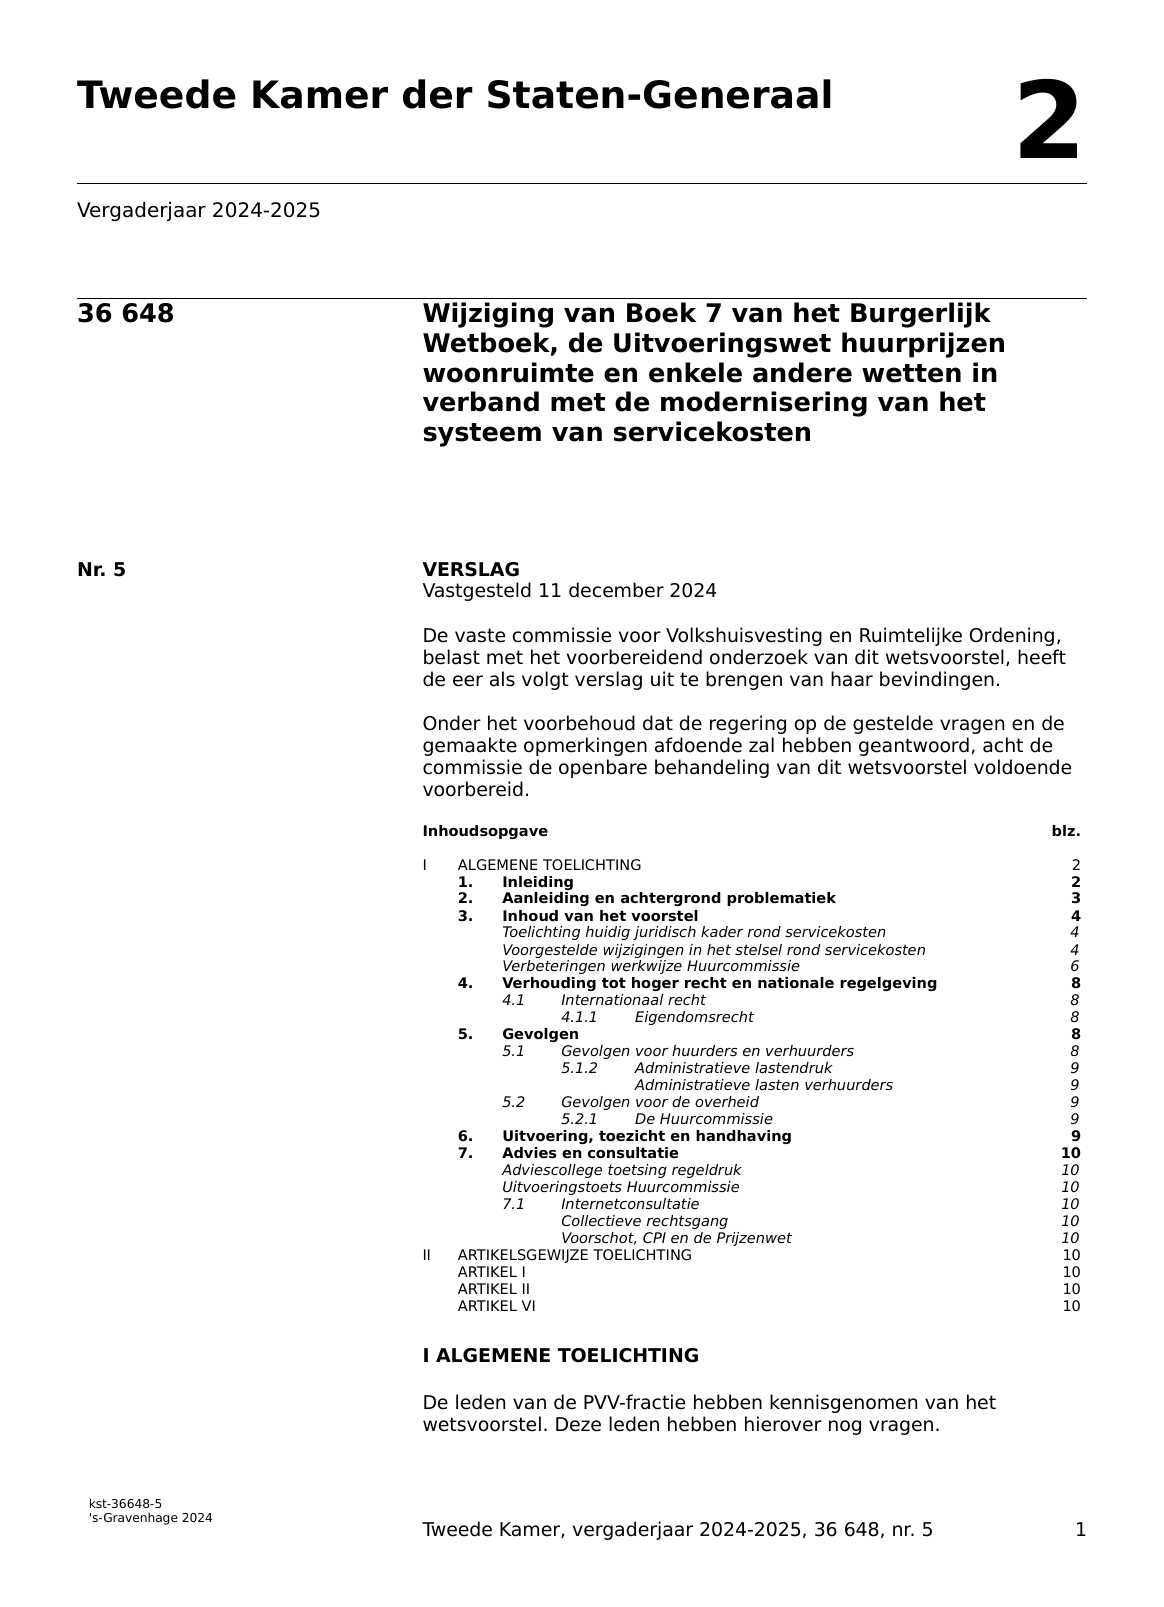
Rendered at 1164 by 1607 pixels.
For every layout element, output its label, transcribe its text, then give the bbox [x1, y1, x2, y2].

table_cell Voorgestelde wijzigingen in het stelsel rond servicekosten [496, 941, 1027, 958]
table_cell [452, 1213, 496, 1230]
table_cell [422, 1264, 452, 1281]
table_cell 10 [1028, 1196, 1087, 1213]
table_cell [422, 924, 452, 941]
table_cell 10 [1028, 1264, 1087, 1281]
table_cell [422, 992, 452, 1009]
table_cell 6. [452, 1128, 496, 1145]
table_cell 4.1.1 [555, 1009, 629, 1026]
table_cell [422, 890, 452, 907]
table_cell Adviescollege toetsing regeldruk [496, 1162, 1027, 1179]
table_cell Inhoud van het voorstel [496, 908, 1027, 924]
subtitle 36 648 Wijziging van Boek 7 van het Burgerlijk Wetboek, de Uitvoeringswet huurprijzen woonruimte en enkele andere wetten in verband met de modernisering van het systeem van servicekosten [77, 299, 1087, 447]
table_cell 3 [1028, 890, 1087, 907]
table_header 2 [886, 59, 1087, 183]
table_cell [496, 1213, 555, 1230]
table_cell Administratieve lasten verhuurders [629, 1077, 1027, 1094]
table_cell ARTIKELSGEWIJZE TOELICHTING [452, 1247, 1027, 1264]
table_header blz. [1028, 823, 1087, 839]
table_cell Gevolgen voor de overheid [555, 1094, 1027, 1111]
table_cell [452, 1111, 496, 1128]
table_cell ALGEMENE TOELICHTING [452, 856, 1027, 873]
table_cell [422, 1043, 452, 1060]
subtitle Nr. 5 VERSLAG [77, 558, 1087, 580]
subtitle I ALGEMENE TOELICHTING [422, 1345, 1087, 1367]
table_cell [452, 1009, 496, 1026]
table_cell 6 [1028, 958, 1087, 975]
table_cell Internetconsultatie [555, 1196, 1027, 1213]
table_cell 9 [1028, 1128, 1087, 1145]
table_cell 10 [1028, 1162, 1087, 1179]
table_cell [422, 1298, 452, 1315]
table_cell [452, 924, 496, 941]
table_cell [452, 1162, 496, 1179]
table_cell 4 [1028, 908, 1087, 924]
table_cell II [422, 1247, 452, 1264]
table_cell [422, 958, 452, 975]
table_cell De Huurcommissie [629, 1111, 1027, 1128]
table_cell I [422, 856, 452, 873]
table_cell [629, 840, 1027, 856]
table_cell [452, 1230, 496, 1247]
table_cell [422, 1281, 452, 1298]
table_cell Toelichting huidig juridisch kader rond servicekosten [496, 924, 1027, 941]
table_cell [496, 840, 555, 856]
table_cell [422, 1230, 452, 1247]
table_cell 10 [1028, 1281, 1087, 1298]
table_cell [452, 941, 496, 958]
table_cell 10 [1028, 1298, 1087, 1315]
table_cell [422, 1026, 452, 1043]
table_cell 3. [452, 908, 496, 924]
table_cell 2. [452, 890, 496, 907]
table_cell [422, 1111, 452, 1128]
table_cell 5.1.2 [555, 1060, 629, 1077]
table_cell Uitvoeringstoets Huurcommissie [496, 1179, 1027, 1196]
table_cell [452, 1179, 496, 1196]
table_cell 10 [1028, 1179, 1087, 1196]
table_cell [422, 1162, 452, 1179]
table_cell Vergaderjaar 2024-2025 [77, 184, 1087, 298]
table_cell [496, 1111, 555, 1128]
table_cell 8 [1028, 1043, 1087, 1060]
table_cell 2 [1028, 856, 1087, 873]
table_cell [555, 1077, 629, 1094]
table_cell [452, 1060, 496, 1077]
table_cell [496, 1230, 555, 1247]
text kst-36648-5 [88, 1497, 323, 1511]
table_cell Verbeteringen werkwijze Huurcommissie [496, 958, 1027, 975]
table_cell 4 [1028, 941, 1087, 958]
table_cell [422, 941, 452, 958]
table_cell 8 [1028, 1026, 1087, 1043]
table_header Inhoudsopgave [422, 823, 1027, 839]
table_cell Voorschot, CPI en de Prijzenwet [555, 1230, 1027, 1247]
table_cell Uitvoering, toezicht en handhaving [496, 1128, 1027, 1145]
table_cell [422, 1213, 452, 1230]
table_cell [496, 1077, 555, 1094]
table_cell 9 [1028, 1060, 1087, 1077]
table_cell 9 [1028, 1094, 1087, 1111]
table_cell Inleiding [496, 874, 1027, 890]
table_cell Gevolgen [496, 1026, 1027, 1043]
table_cell Aanleiding en achtergrond problematiek [496, 890, 1027, 907]
table_cell 7. [452, 1145, 496, 1162]
table_cell [422, 1145, 452, 1162]
text De vaste commissie voor Volkshuisvesting en Ruimtelijke Ordening, belast met het voorbereidend onderzoek van dit wetsvoorstel, heeft de eer als volgt verslag uit te brengen van haar bevindingen. [422, 624, 1087, 691]
table_cell [422, 874, 452, 890]
table_cell [452, 1196, 496, 1213]
table_cell 1. [452, 874, 496, 890]
table_cell [496, 1009, 555, 1026]
table_cell 5. [452, 1026, 496, 1043]
table_cell 4 [1028, 924, 1087, 941]
table_cell Advies en consultatie [496, 1145, 1027, 1162]
table_cell 9 [1028, 1111, 1087, 1128]
table_cell [422, 1128, 452, 1145]
table_cell [422, 1179, 452, 1196]
table_header Tweede Kamer der Staten-Generaal [77, 59, 886, 183]
table_cell [452, 840, 496, 856]
table_cell 8 [1028, 992, 1087, 1009]
table_cell 10 [1028, 1247, 1087, 1264]
table_cell Eigendomsrecht [629, 1009, 1027, 1026]
table_cell [452, 958, 496, 975]
table_cell [422, 1060, 452, 1077]
table_cell [452, 992, 496, 1009]
table_cell 4. [452, 975, 496, 992]
table_cell 10 [1028, 1145, 1087, 1162]
table_cell [452, 1077, 496, 1094]
table_cell 9 [1028, 1077, 1087, 1094]
table_cell 8 [1028, 1009, 1087, 1026]
table_cell [555, 840, 629, 856]
table_cell 4.1 [496, 992, 555, 1009]
table_cell 8 [1028, 975, 1087, 992]
table_cell [496, 1060, 555, 1077]
table_cell [422, 975, 452, 992]
table_cell Gevolgen voor huurders en verhuurders [555, 1043, 1027, 1060]
text Onder het voorbehoud dat de regering op de gestelde vragen en de gemaakte opmerkingen afdoende zal hebben geantwoord, acht de commissie de openbare behandeling van dit wetsvoorstel voldoende voorbereid. [422, 713, 1087, 801]
table_cell [422, 840, 452, 856]
table_cell ARTIKEL II [452, 1281, 1027, 1298]
table_cell ARTIKEL VI [452, 1298, 1027, 1315]
text De leden van de PVV-fractie hebben kennisgenomen van het wetsvoorstel. Deze leden hebben hierover nog vragen. [422, 1392, 1087, 1436]
table_cell ARTIKEL I [452, 1264, 1027, 1281]
table_cell 10 [1028, 1230, 1087, 1247]
table_cell [422, 1094, 452, 1111]
table_cell Verhouding tot hoger recht en nationale regelgeving [496, 975, 1027, 992]
table_cell 10 [1028, 1213, 1087, 1230]
table_cell 2 [1028, 874, 1087, 890]
table_cell 5.1 [496, 1043, 555, 1060]
text 's-Gravenhage 2024 [88, 1511, 323, 1525]
table_cell [422, 1196, 452, 1213]
table_cell [452, 1043, 496, 1060]
table_cell [1028, 840, 1087, 856]
table_cell [422, 1009, 452, 1026]
table_cell Collectieve rechtsgang [555, 1213, 1027, 1230]
table_cell [422, 1077, 452, 1094]
table_cell [422, 908, 452, 924]
table_cell 5.2 [496, 1094, 555, 1111]
table_cell Administratieve lastendruk [629, 1060, 1027, 1077]
table_cell 5.2.1 [555, 1111, 629, 1128]
table_cell 7.1 [496, 1196, 555, 1213]
table_cell Internationaal recht [555, 992, 1027, 1009]
table_cell [452, 1094, 496, 1111]
text Vastgesteld 11 december 2024 [422, 580, 1087, 602]
